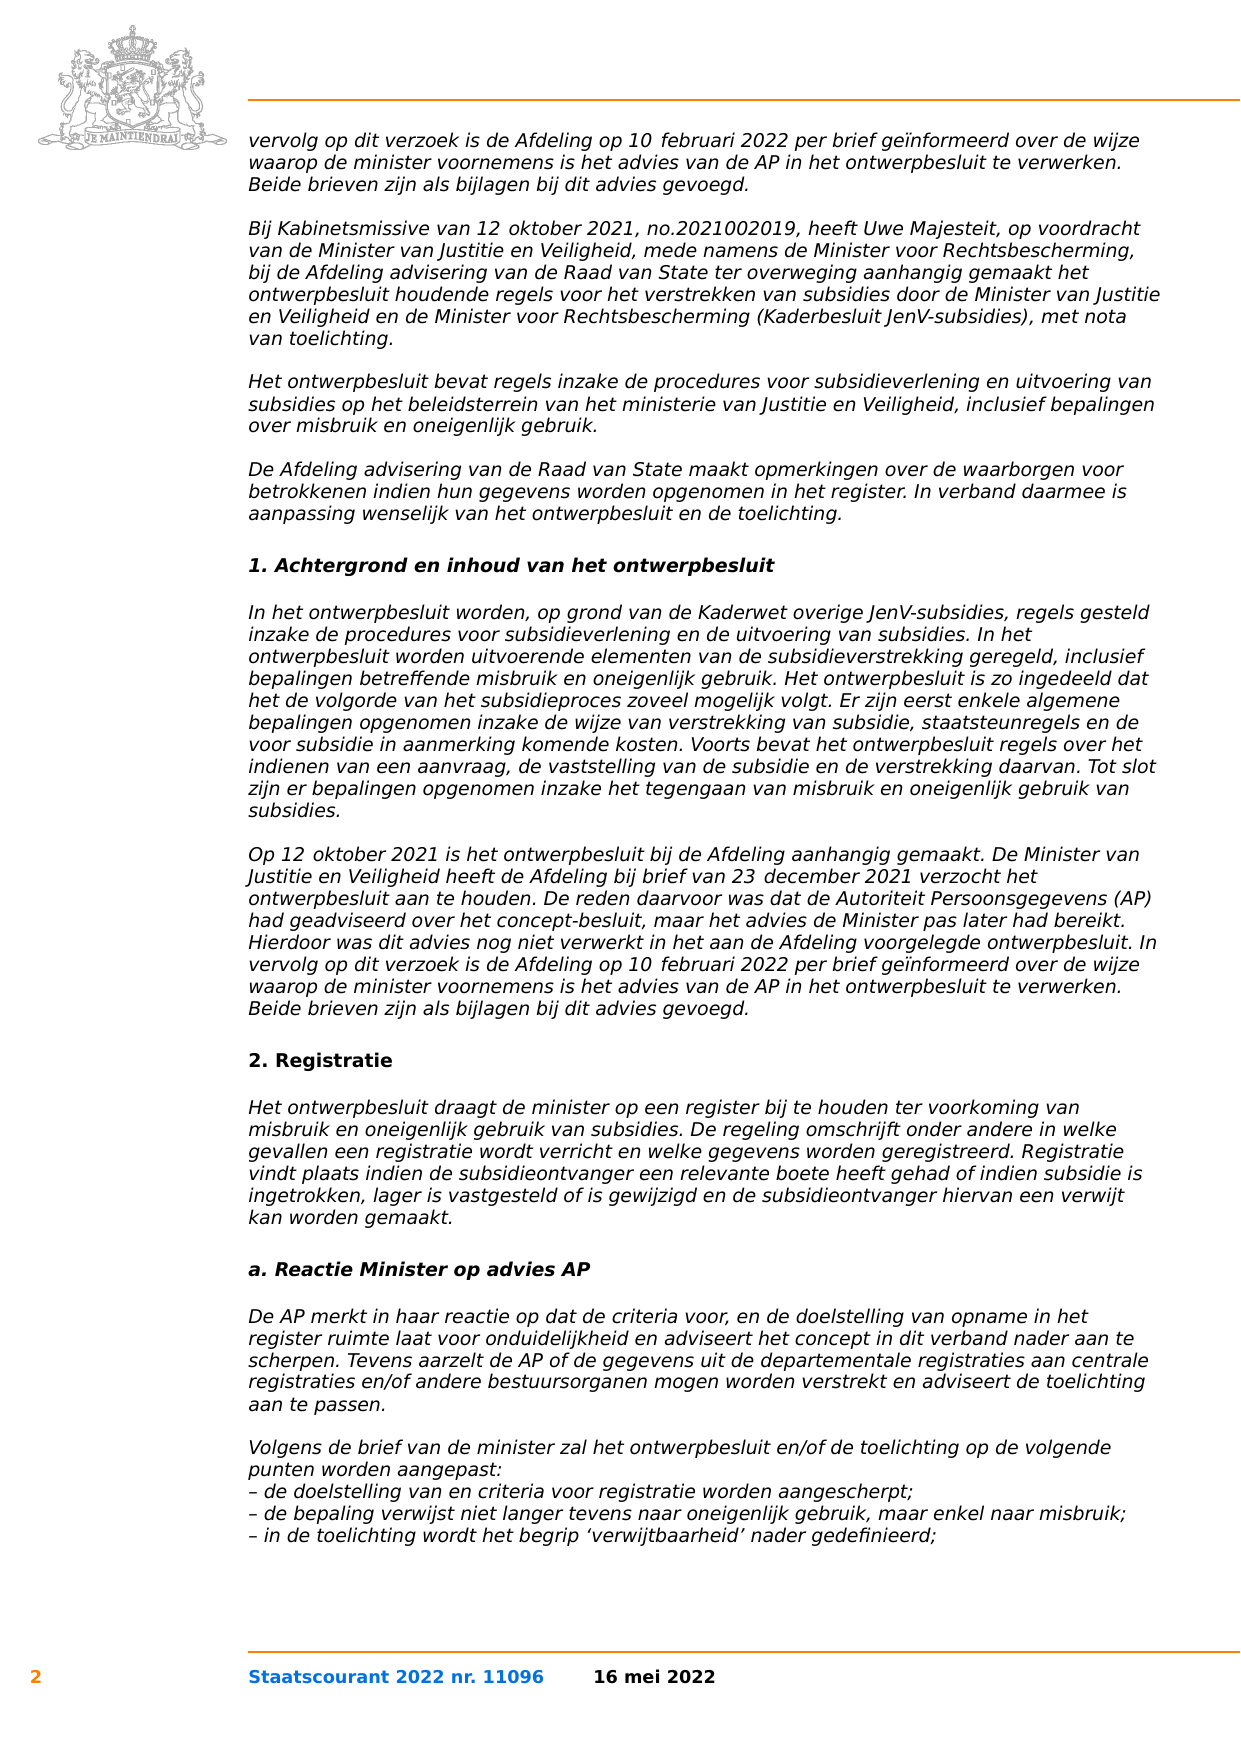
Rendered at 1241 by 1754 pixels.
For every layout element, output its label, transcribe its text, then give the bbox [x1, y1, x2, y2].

subtitle 1. Achtergrond en inhoud van het ontwerpbesluit [248, 555, 1163, 577]
text Volgens de brief van de minister zal het ontwerpbesluit en/of de toelichting op de volgende punten worden aangepast: [248, 1437, 1163, 1481]
text De AP merkt in haar reactie op dat de criteria voor, en de doelstelling van opname in het register ruimte laat voor onduidelijkheid en adviseert het concept in dit verband nader aan te scherpen. Tevens aarzelt de AP of de gegevens uit de departementale registraties aan centrale registraties en/of andere bestuursorganen mogen worden verstrekt en adviseert de toelichting aan te passen. [248, 1306, 1163, 1415]
text Op 12 oktober 2021 is het ontwerpbesluit bij de Afdeling aanhangig gemaakt. De Minister van Justitie en Veiligheid heeft de Afdeling bij brief van 23 december 2021 verzocht het ontwerpbesluit aan te houden. De reden daarvoor was dat de Autoriteit Persoonsgegevens (AP) had geadviseerd over het concept-besluit, maar het advies de Minister pas later had bereikt. Hierdoor was dit advies nog niet verwerkt in het aan de Afdeling voorgelegde ontwerpbesluit. In vervolg op dit verzoek is de Afdeling op 10 februari 2022 per brief geïnformeerd over de wijze waarop de minister voornemens is het advies van de AP in het ontwerpbesluit te verwerken. Beide brieven zijn als bijlagen bij dit advies gevoegd. [248, 844, 1163, 1020]
subtitle a. Reactie Minister op advies AP [248, 1258, 1163, 1281]
text – de bepaling verwijst niet langer tevens naar oneigenlijk gebruik, maar enkel naar misbruik; [248, 1503, 1163, 1525]
text Het ontwerpbesluit bevat regels inzake de procedures voor subsidieverlening en uitvoering van subsidies op het beleidsterrein van het ministerie van Justitie en Veiligheid, inclusief bepalingen over misbruik en oneigenlijk gebruik. [248, 371, 1163, 437]
text – in de toelichting wordt het begrip ‘verwijtbaarheid’ nader gedefinieerd; [248, 1525, 1163, 1547]
text Het ontwerpbesluit draagt de minister op een register bij te houden ter voorkoming van misbruik en oneigenlijk gebruik van subsidies. De regeling omschrijft onder andere in welke gevallen een registratie wordt verricht en welke gegevens worden geregistreerd. Registratie vindt plaats indien de subsidieontvanger een relevante boete heeft gehad of indien subsidie is ingetrokken, lager is vastgesteld of is gewijzigd en de subsidieontvanger hiervan een verwijt kan worden gemaakt. [248, 1097, 1163, 1228]
text vervolg op dit verzoek is de Afdeling op 10 februari 2022 per brief geïnformeerd over de wijze waarop de minister voornemens is het advies van de AP in het ontwerpbesluit te verwerken. Beide brieven zijn als bijlagen bij dit advies gevoegd. [248, 130, 1163, 196]
text – de doelstelling van en criteria voor registratie worden aangescherpt; [248, 1481, 1163, 1503]
text De Afdeling advisering van de Raad van State maakt opmerkingen over de waarborgen voor betrokkenen indien hun gegevens worden opgenomen in het register. In verband daarmee is aanpassing wenselijk van het ontwerpbesluit en de toelichting. [248, 459, 1163, 525]
text Bij Kabinetsmissive van 12 oktober 2021, no.2021002019, heeft Uwe Majesteit, op voordracht van de Minister van Justitie en Veiligheid, mede namens de Minister voor Rechtsbescherming, bij de Afdeling advisering van de Raad van State ter overweging aanhangig gemaakt het ontwerpbesluit houdende regels voor het verstrekken van subsidies door de Minister van Justitie en Veiligheid en de Minister voor Rechtsbescherming (Kaderbesluit JenV-subsidies), met nota van toelichting. [248, 218, 1163, 349]
picture [38, 25, 227, 150]
text In het ontwerpbesluit worden, op grond van de Kaderwet overige JenV-subsidies, regels gesteld inzake de procedures voor subsidieverlening en de uitvoering van subsidies. In het ontwerpbesluit worden uitvoerende elementen van de subsidieverstrekking geregeld, inclusief bepalingen betreffende misbruik en oneigenlijk gebruik. Het ontwerpbesluit is zo ingedeeld dat het de volgorde van het subsidieproces zoveel mogelijk volgt. Er zijn eerst enkele algemene bepalingen opgenomen inzake de wijze van verstrekking van subsidie, staatsteunregels en de voor subsidie in aanmerking komende kosten. Voorts bevat het ontwerpbesluit regels over het indienen van een aanvraag, de vaststelling van de subsidie en de verstrekking daarvan. Tot slot zijn er bepalingen opgenomen inzake het tegengaan van misbruik en oneigenlijk gebruik van subsidies. [248, 602, 1163, 822]
subtitle 2. Registratie [248, 1050, 1163, 1072]
